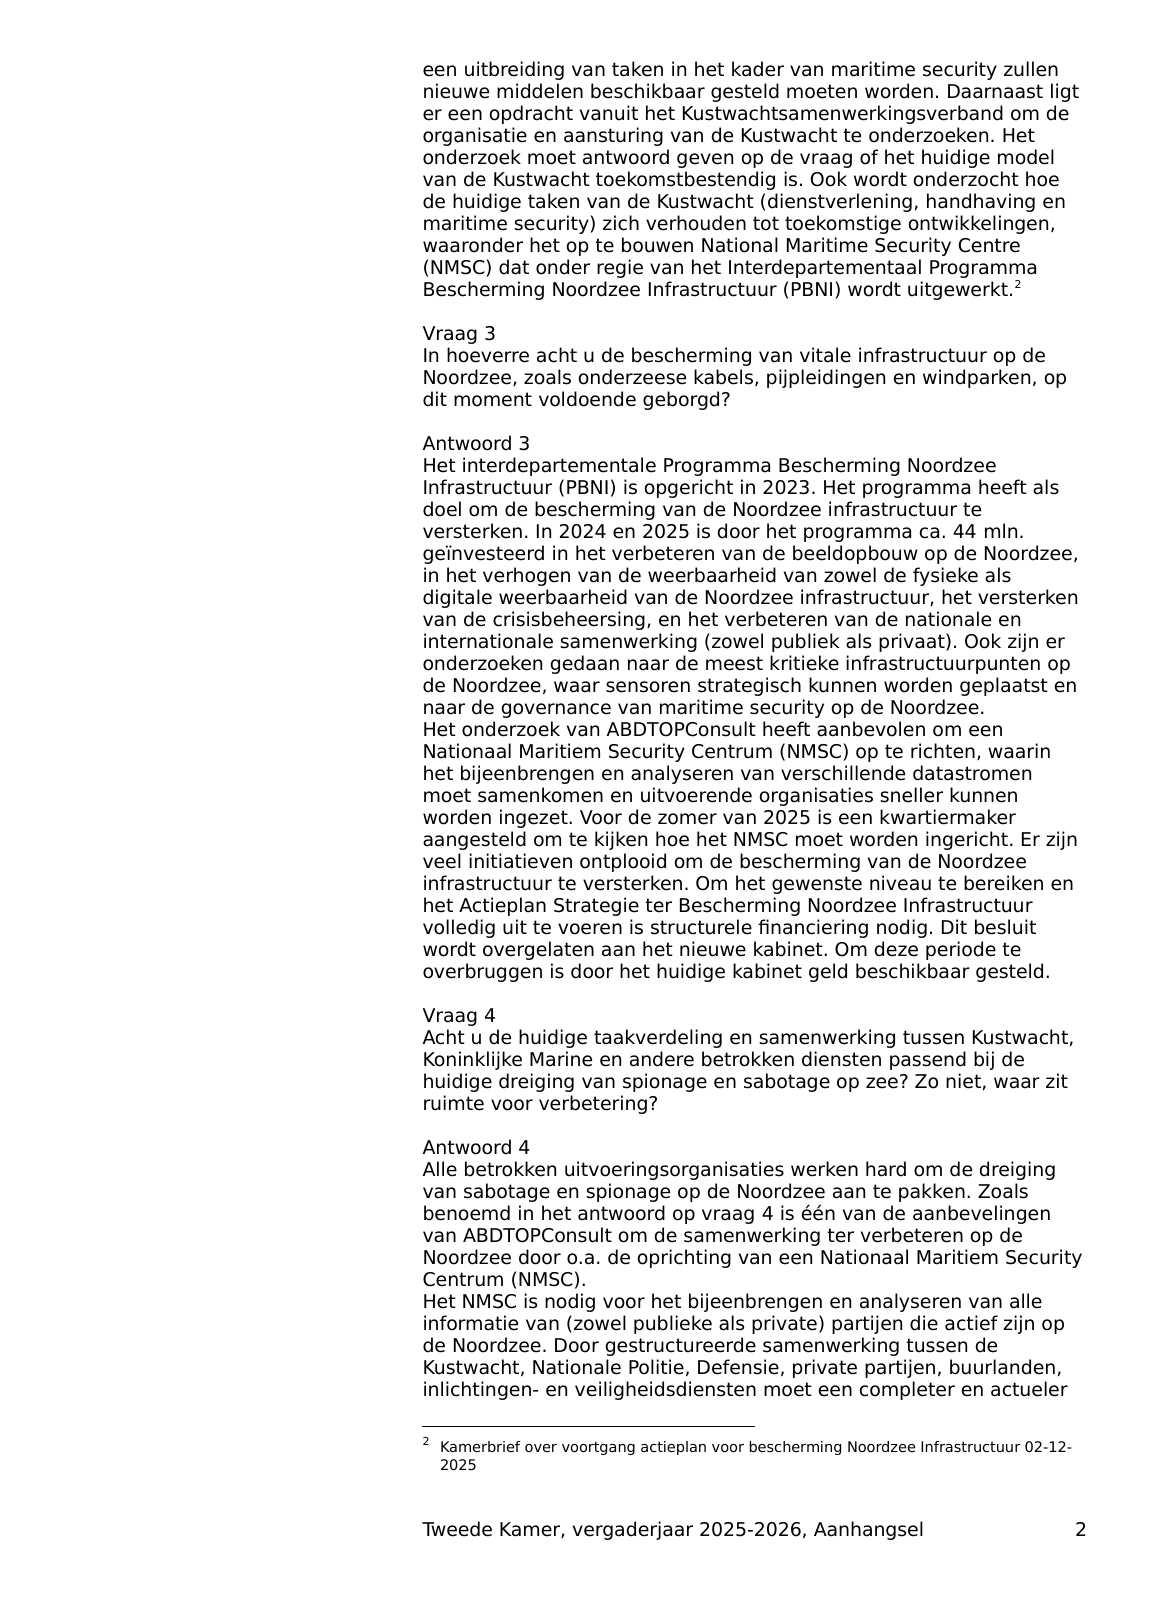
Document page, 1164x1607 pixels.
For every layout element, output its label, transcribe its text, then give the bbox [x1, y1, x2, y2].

text Antwoord 4 [422, 1137, 1087, 1159]
text Vraag 4 [422, 1005, 1087, 1027]
text Het interdepartementale Programma Bescherming Noordzee Infrastructuur (PBNI) is opgericht in 2023. Het programma heeft als doel om de bescherming van de Noordzee infrastructuur te versterken. In 2024 en 2025 is door het programma ca. 44 mln. geïnvesteerd in het verbeteren van de beeldopbouw op de Noordzee, in het verhogen van de weerbaarheid van zowel de fysieke als digitale weerbaarheid van de Noordzee infrastructuur, het versterken van de crisisbeheersing, en het verbeteren van de nationale en internationale samenwerking (zowel publiek als privaat). Ook zijn er onderzoeken gedaan naar de meest kritieke infrastructuurpunten op de Noordzee, waar sensoren strategisch kunnen worden geplaatst en naar de governance van maritime security op de Noordzee. [422, 455, 1087, 719]
text Het NMSC is nodig voor het bijeenbrengen en analyseren van alle informatie van (zowel publieke als private) partijen die actief zijn op de Noordzee. Door gestructureerde samenwerking tussen de Kustwacht, Nationale Politie, Defensie, private partijen, buurlanden, inlichtingen- en veiligheidsdiensten moet een completer en actueler [422, 1291, 1087, 1401]
text Alle betrokken uitvoeringsorganisaties werken hard om de dreiging van sabotage en spionage op de Noordzee aan te pakken. Zoals benoemd in het antwoord op vraag 4 is één van de aanbevelingen van ABDTOPConsult om de samenwerking ter verbeteren op de Noordzee door o.a. de oprichting van een Nationaal Maritiem Security Centrum (NMSC). [422, 1159, 1087, 1291]
text Vraag 3 [422, 323, 1087, 345]
text Antwoord 3 [422, 433, 1087, 455]
text In hoeverre acht u de bescherming van vitale infrastructuur op de Noordzee, zoals onderzeese kabels, pijpleidingen en windparken, op dit moment voldoende geborgd? [422, 345, 1087, 411]
text een uitbreiding van taken in het kader van maritime security zullen nieuwe middelen beschikbaar gesteld moeten worden. Daarnaast ligt er een opdracht vanuit het Kustwachtsamenwerkingsverband om de organisatie en aansturing van de Kustwacht te onderzoeken. Het onderzoek moet antwoord geven op de vraag of het huidige model van de Kustwacht toekomstbestendig is. Ook wordt onderzocht hoe de huidige taken van de Kustwacht (dienstverlening, handhaving en maritime security) zich verhouden tot toekomstige ontwikkelingen, waaronder het op te bouwen National Maritime Security Centre (NMSC) dat onder regie van het Interdepartementaal Programma Bescherming Noordzee Infrastructuur (PBNI) wordt uitgewerkt. [422, 59, 1087, 301]
text Acht u de huidige taakverdeling en samenwerking tussen Kustwacht, Koninklijke Marine en andere betrokken diensten passend bij de huidige dreiging van spionage en sabotage op zee? Zo niet, waar zit ruimte voor verbetering? [422, 1027, 1087, 1115]
text Kamerbrief over voortgang actieplan voor bescherming Noordzee Infrastructuur 02-12-2025 [422, 1435, 1087, 1474]
text Het onderzoek van ABDTOPConsult heeft aanbevolen om een Nationaal Maritiem Security Centrum (NMSC) op te richten, waarin het bijeenbrengen en analyseren van verschillende datastromen moet samenkomen en uitvoerende organisaties sneller kunnen worden ingezet. Voor de zomer van 2025 is een kwartiermaker aangesteld om te kijken hoe het NMSC moet worden ingericht. Er zijn veel initiatieven ontplooid om de bescherming van de Noordzee infrastructuur te versterken. Om het gewenste niveau te bereiken en het Actieplan Strategie ter Bescherming Noordzee Infrastructuur volledig uit te voeren is structurele financiering nodig. Dit besluit wordt overgelaten aan het nieuwe kabinet. Om deze periode te overbruggen is door het huidige kabinet geld beschikbaar gesteld. [422, 719, 1087, 983]
